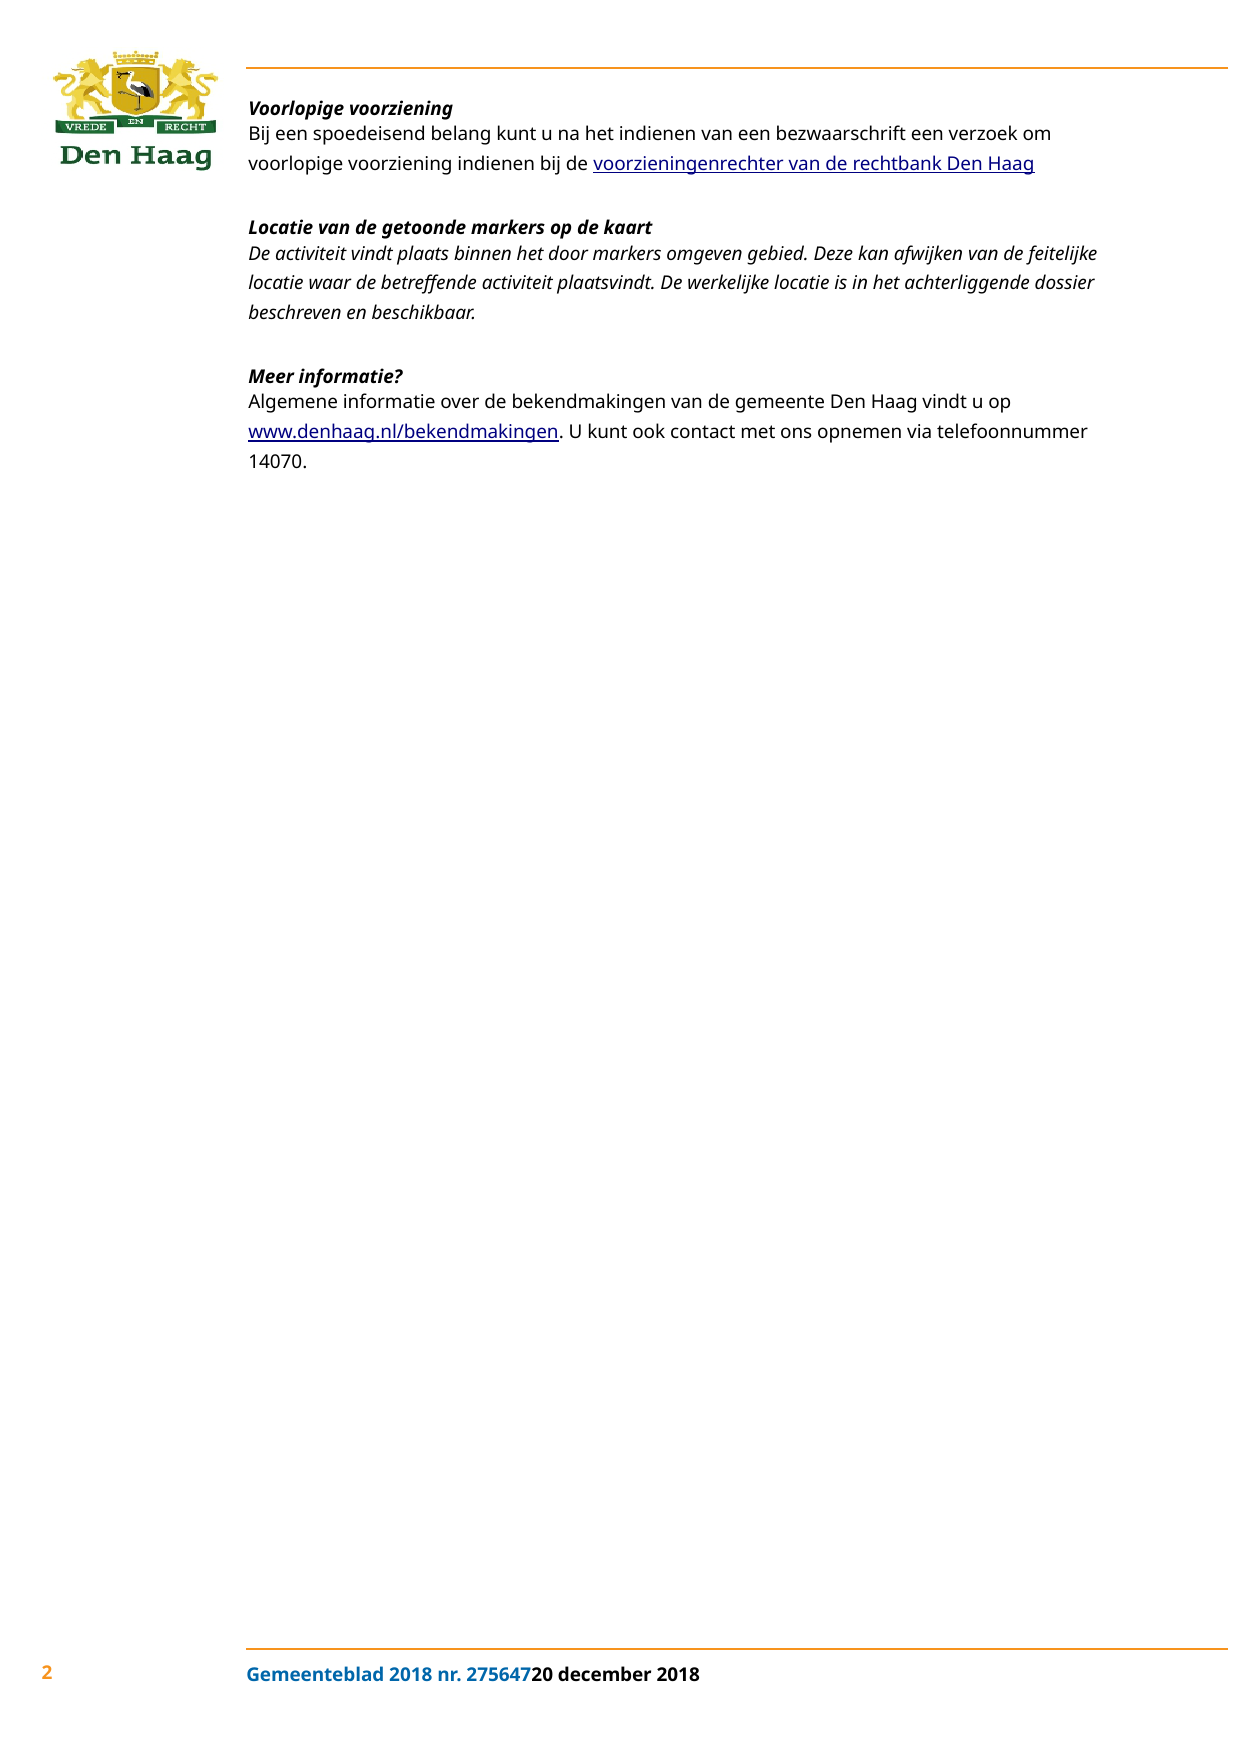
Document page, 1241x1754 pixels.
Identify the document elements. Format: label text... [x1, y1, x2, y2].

text De activiteit vindt plaats binnen het door markers omgeven gebied. Deze kan afwijken van de feitelijke locatie waar de betreffende activiteit plaatsvindt. De werkelijke locatie is in het achterliggende dossier beschreven en beschikbaar. [248, 240, 1152, 325]
text Locatie van de getoonde markers op de kaart [248, 214, 1152, 240]
text Algemene informatie over de bekendmakingen van de gemeente Den Haag vindt u op www.denhaag.nl/bekendmakingen. U kunt ook contact met ons opnemen via telefoonnummer 14070. [248, 389, 1152, 473]
text Voorlopige voorziening [248, 95, 1152, 121]
picture [41, 47, 231, 172]
text Meer informatie? [248, 363, 1152, 389]
text Bij een spoedeisend belang kunt u na het indienen van een bezwaarschrift een verzoek om voorlopige voorziening indienen bij de voorzieningenrechter van de rechtbank Den Haag [248, 121, 1152, 176]
